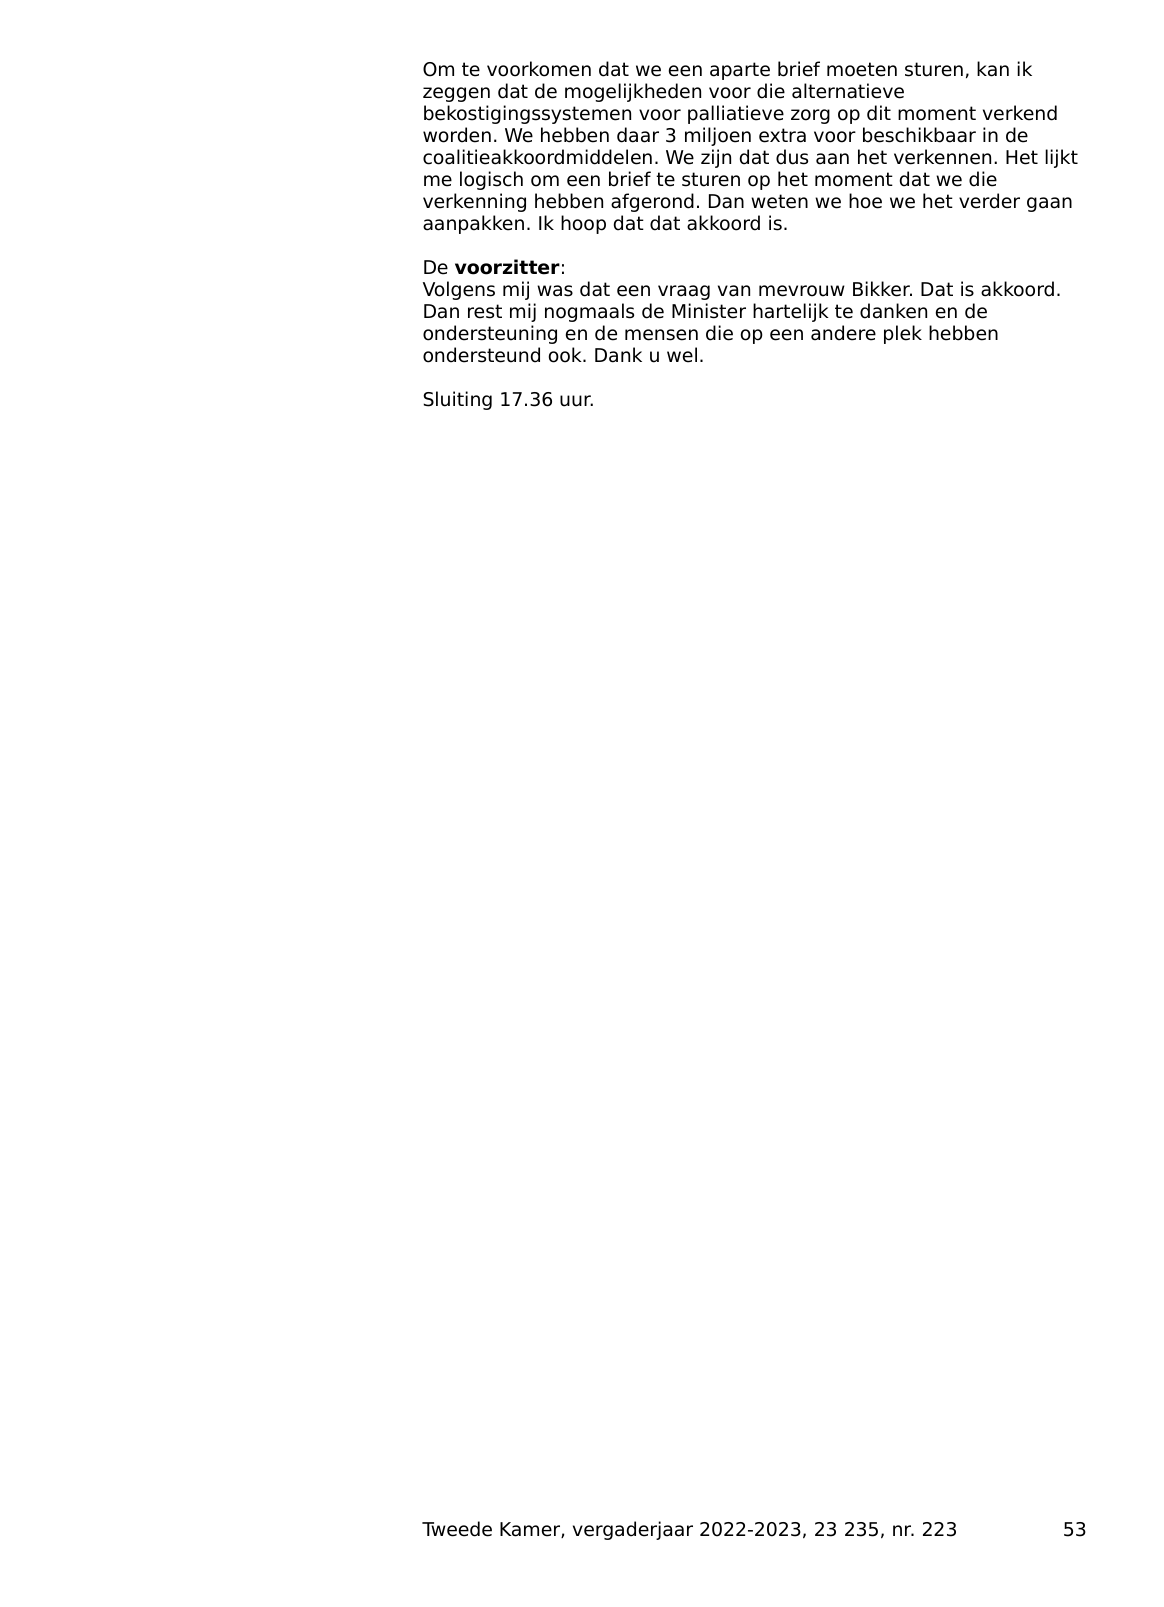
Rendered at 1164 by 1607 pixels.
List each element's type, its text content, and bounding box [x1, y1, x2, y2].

text Volgens mij was dat een vraag van mevrouw Bikker. Dat is akkoord. Dan rest mij nogmaals de Minister hartelijk te danken en de ondersteuning en de mensen die op een andere plek hebben ondersteund ook. Dank u wel. [422, 279, 1087, 367]
text De voorzitter: [422, 257, 1087, 279]
text Sluiting 17.36 uur. [422, 389, 1087, 411]
text Om te voorkomen dat we een aparte brief moeten sturen, kan ik zeggen dat de mogelijkheden voor die alternatieve bekostigingssystemen voor palliatieve zorg op dit moment verkend worden. We hebben daar 3 miljoen extra voor beschikbaar in de coalitieakkoordmiddelen. We zijn dat dus aan het verkennen. Het lijkt me logisch om een brief te sturen op het moment dat we die verkenning hebben afgerond. Dan weten we hoe we het verder gaan aanpakken. Ik hoop dat dat akkoord is. [422, 59, 1087, 235]
